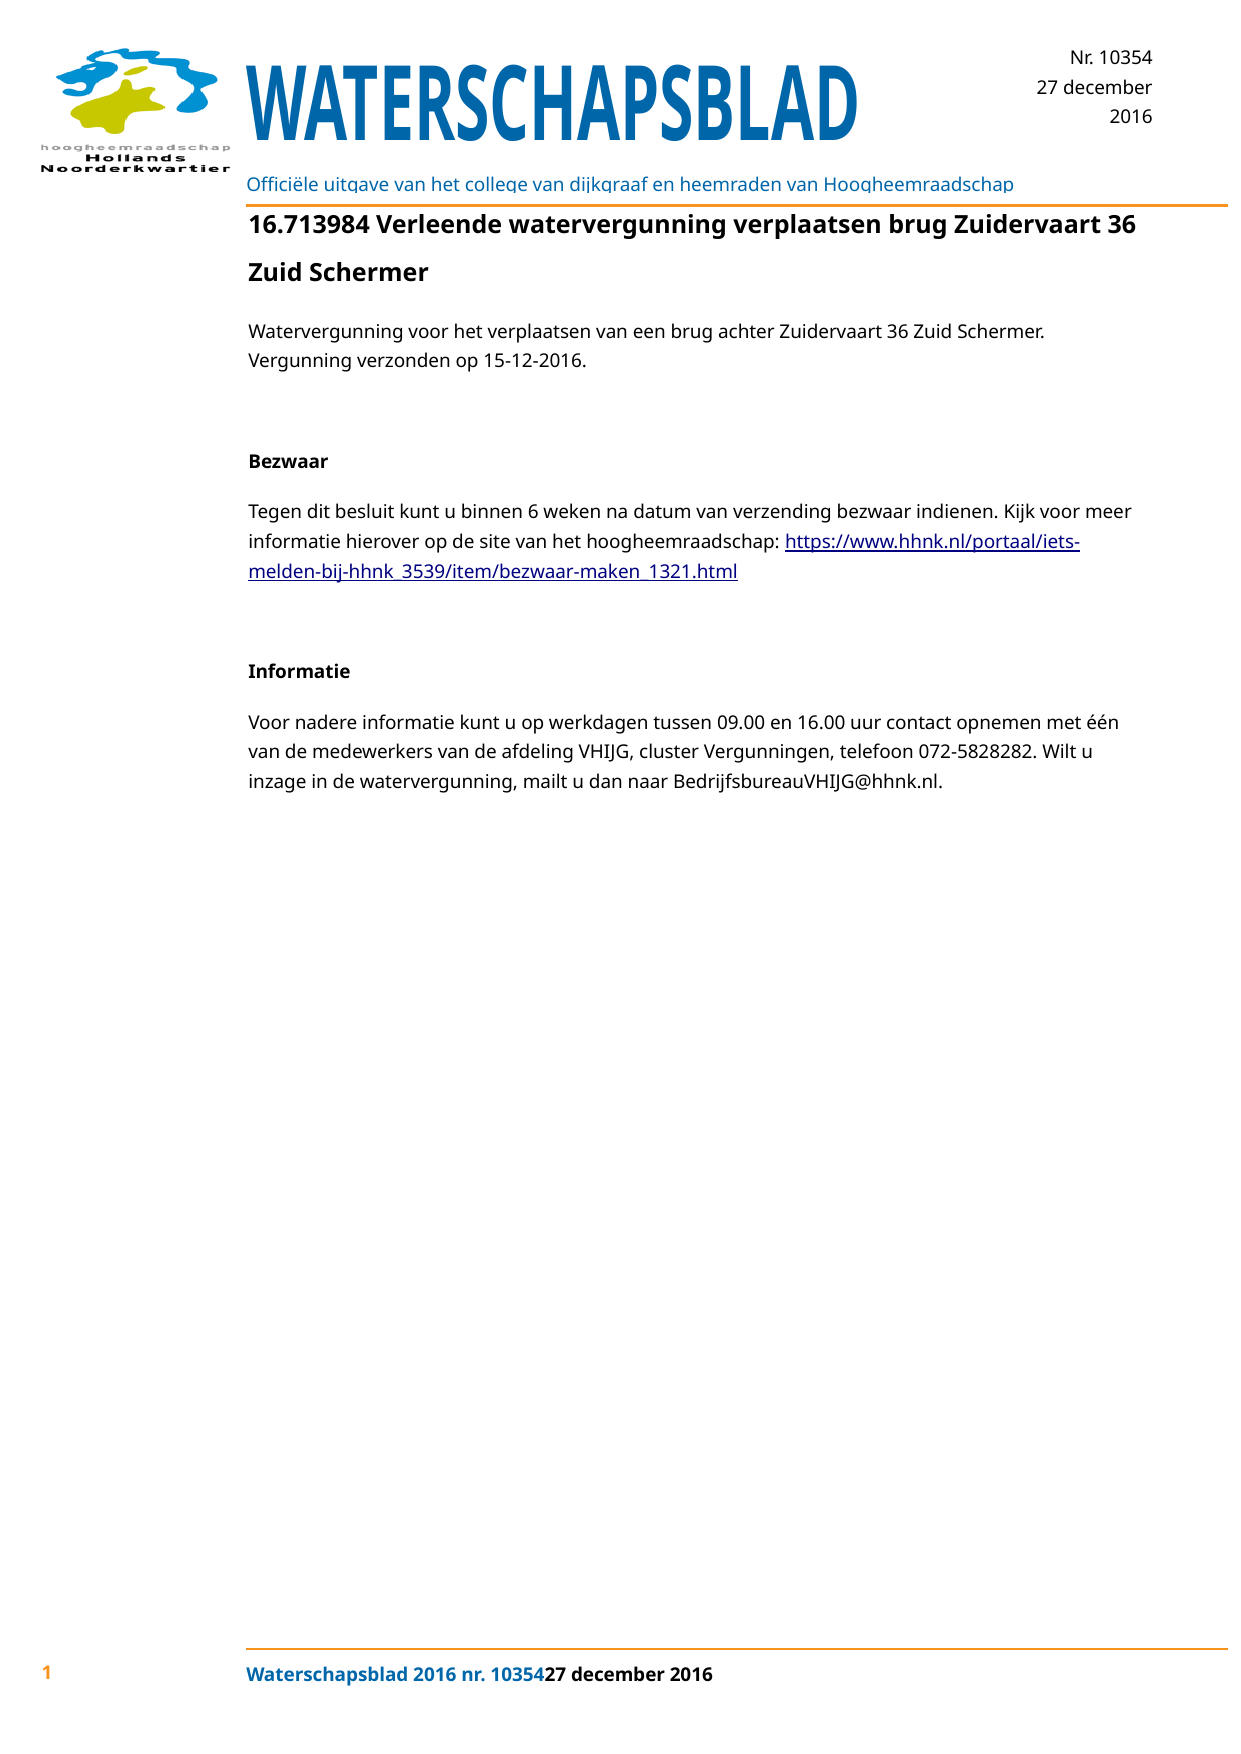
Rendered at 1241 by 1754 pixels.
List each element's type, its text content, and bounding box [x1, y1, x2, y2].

text Tegen dit besluit kunt u binnen 6 weken na datum van verzending bezwaar indienen. Kijk voor meer informatie hierover op de site van het hoogheemraadschap: https://www.hhnk.nl/portaal/iets-melden-bij-hhnk_3539/item/bezwaar-maken_1321.html [248, 499, 1152, 584]
text Bezwaar [248, 448, 1152, 474]
picture [41, 47, 231, 172]
text Watervergunning voor het verplaatsen van een brug achter Zuidervaart 36 Zuid Schermer. Vergunning verzonden op 15-12-2016. [248, 318, 1152, 373]
text Informatie [248, 659, 1152, 684]
text Voor nadere informatie kunt u op werkdagen tussen 09.00 en 16.00 uur contact opnemen met één van de medewerkers van de afdeling VHIJG, cluster Vergunningen, telefoon 072-5828282. Wilt u inzage in de watervergunning, mailt u dan naar BedrijfsbureauVHIJG@hhnk.nl. [248, 709, 1152, 794]
text 16.713984 Verleende watervergunning verplaatsen brug Zuidervaart 36 Zuid Schermer [248, 207, 1152, 288]
